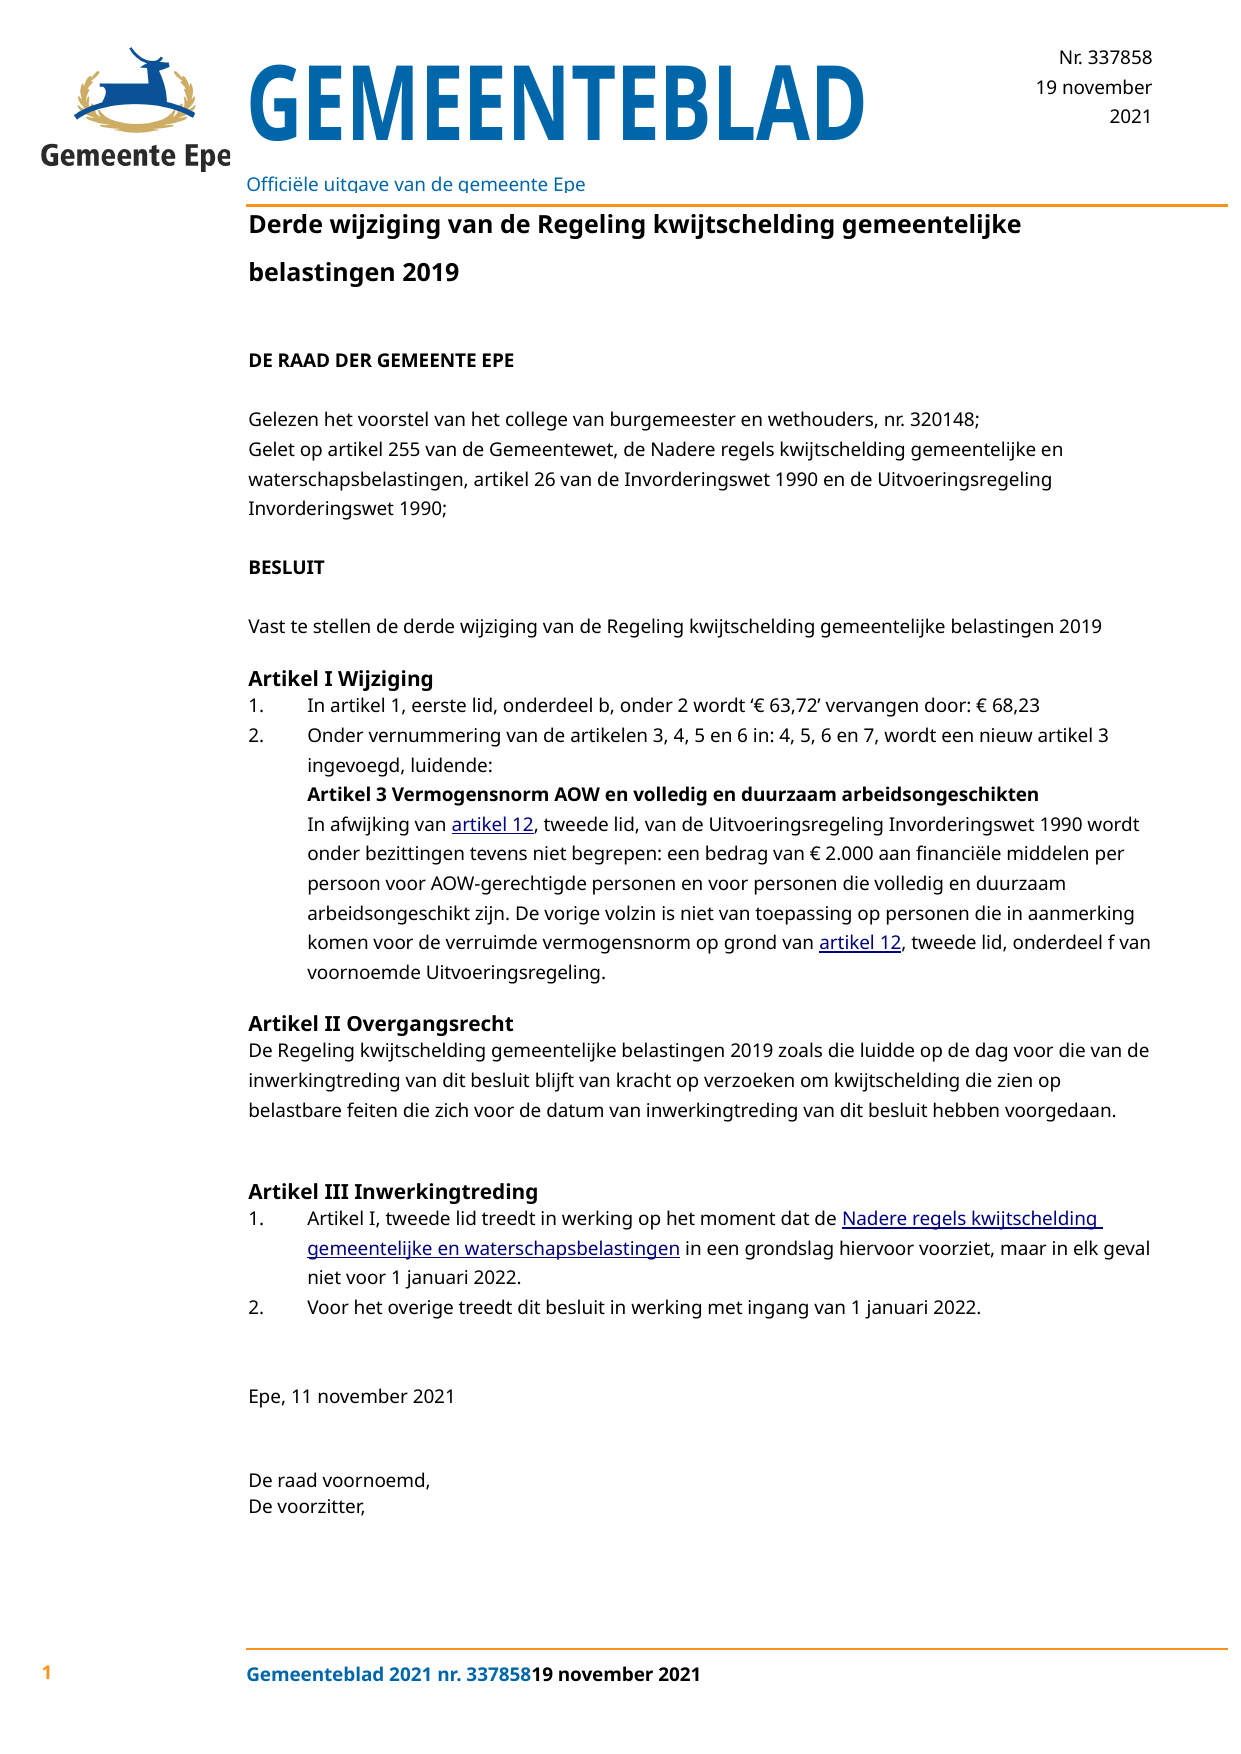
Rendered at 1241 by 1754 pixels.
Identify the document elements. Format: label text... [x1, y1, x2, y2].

text Artikel III Inwerkingtreding [248, 1177, 1152, 1205]
list Voor het overige treedt dit besluit in werking met ingang van 1 januari 2022. [248, 1294, 1152, 1320]
text DE RAAD DER GEMEENTE EPE [248, 347, 1152, 373]
list In artikel 1, eerste lid, onderdeel b, onder 2 wordt ‘€ 63,72’ vervangen door: € 68,23 [248, 693, 1152, 718]
list Artikel I, tweede lid treedt in werking op het moment dat de Nadere regels kwijtschelding gemeentelijke en waterschapsbelastingen in een grondslag hiervoor voorziet, maar in elk geval niet voor 1 januari 2022. [248, 1205, 1152, 1290]
text Derde wijziging van de Regeling kwijtschelding gemeentelijke belastingen 2019 [248, 207, 1152, 288]
text De Regeling kwijtschelding gemeentelijke belastingen 2019 zoals die luidde op de dag voor die van de inwerkingtreding van dit besluit blijft van kracht op verzoeken om kwijtschelding die zien op belastbare feiten die zich voor de datum van inwerkingtreding van dit besluit hebben voorgedaan. [248, 1038, 1152, 1123]
text De raad voornoemd, [248, 1468, 1152, 1493]
text Artikel II Overgangsrecht [248, 1009, 1152, 1038]
text Vast te stellen de derde wijziging van de Regeling kwijtschelding gemeentelijke belastingen 2019 [248, 614, 1152, 639]
list Onder vernummering van de artikelen 3, 4, 5 en 6 in: 4, 5, 6 en 7, wordt een nieuw artikel 3 ingevoegd, luidende: [248, 722, 1152, 777]
list Artikel 3 Vermogensnorm AOW en volledig en duurzaam arbeidsongeschikten [248, 781, 1152, 807]
text De voorzitter, [248, 1493, 1152, 1519]
list In afwijking van artikel 12, tweede lid, van de Uitvoeringsregeling Invorderingswet 1990 wordt onder bezittingen tevens niet begrepen: een bedrag van € 2.000 aan financiële middelen per persoon voor AOW-gerechtigde personen en voor personen die volledig en duurzaam arbeidsongeschikt zijn. De vorige volzin is niet van toepassing op personen die in aanmerking komen voor de verruimde vermogensnorm op grond van artikel 12, tweede lid, onderdeel f van voornoemde Uitvoeringsregeling. [248, 811, 1152, 984]
text BESLUIT [248, 554, 1152, 580]
text Gelezen het voorstel van het college van burgemeester en wethouders, nr. 320148; [248, 407, 1152, 432]
picture [41, 47, 231, 172]
text Gelet op artikel 255 van de Gemeentewet, de Nadere regels kwijtschelding gemeentelijke en waterschapsbelastingen, artikel 26 van de Invorderingswet 1990 en de Uitvoeringsregeling Invorderingswet 1990; [248, 436, 1152, 521]
text Artikel I Wijziging [248, 664, 1152, 693]
text Epe, 11 november 2021 [248, 1383, 1152, 1408]
